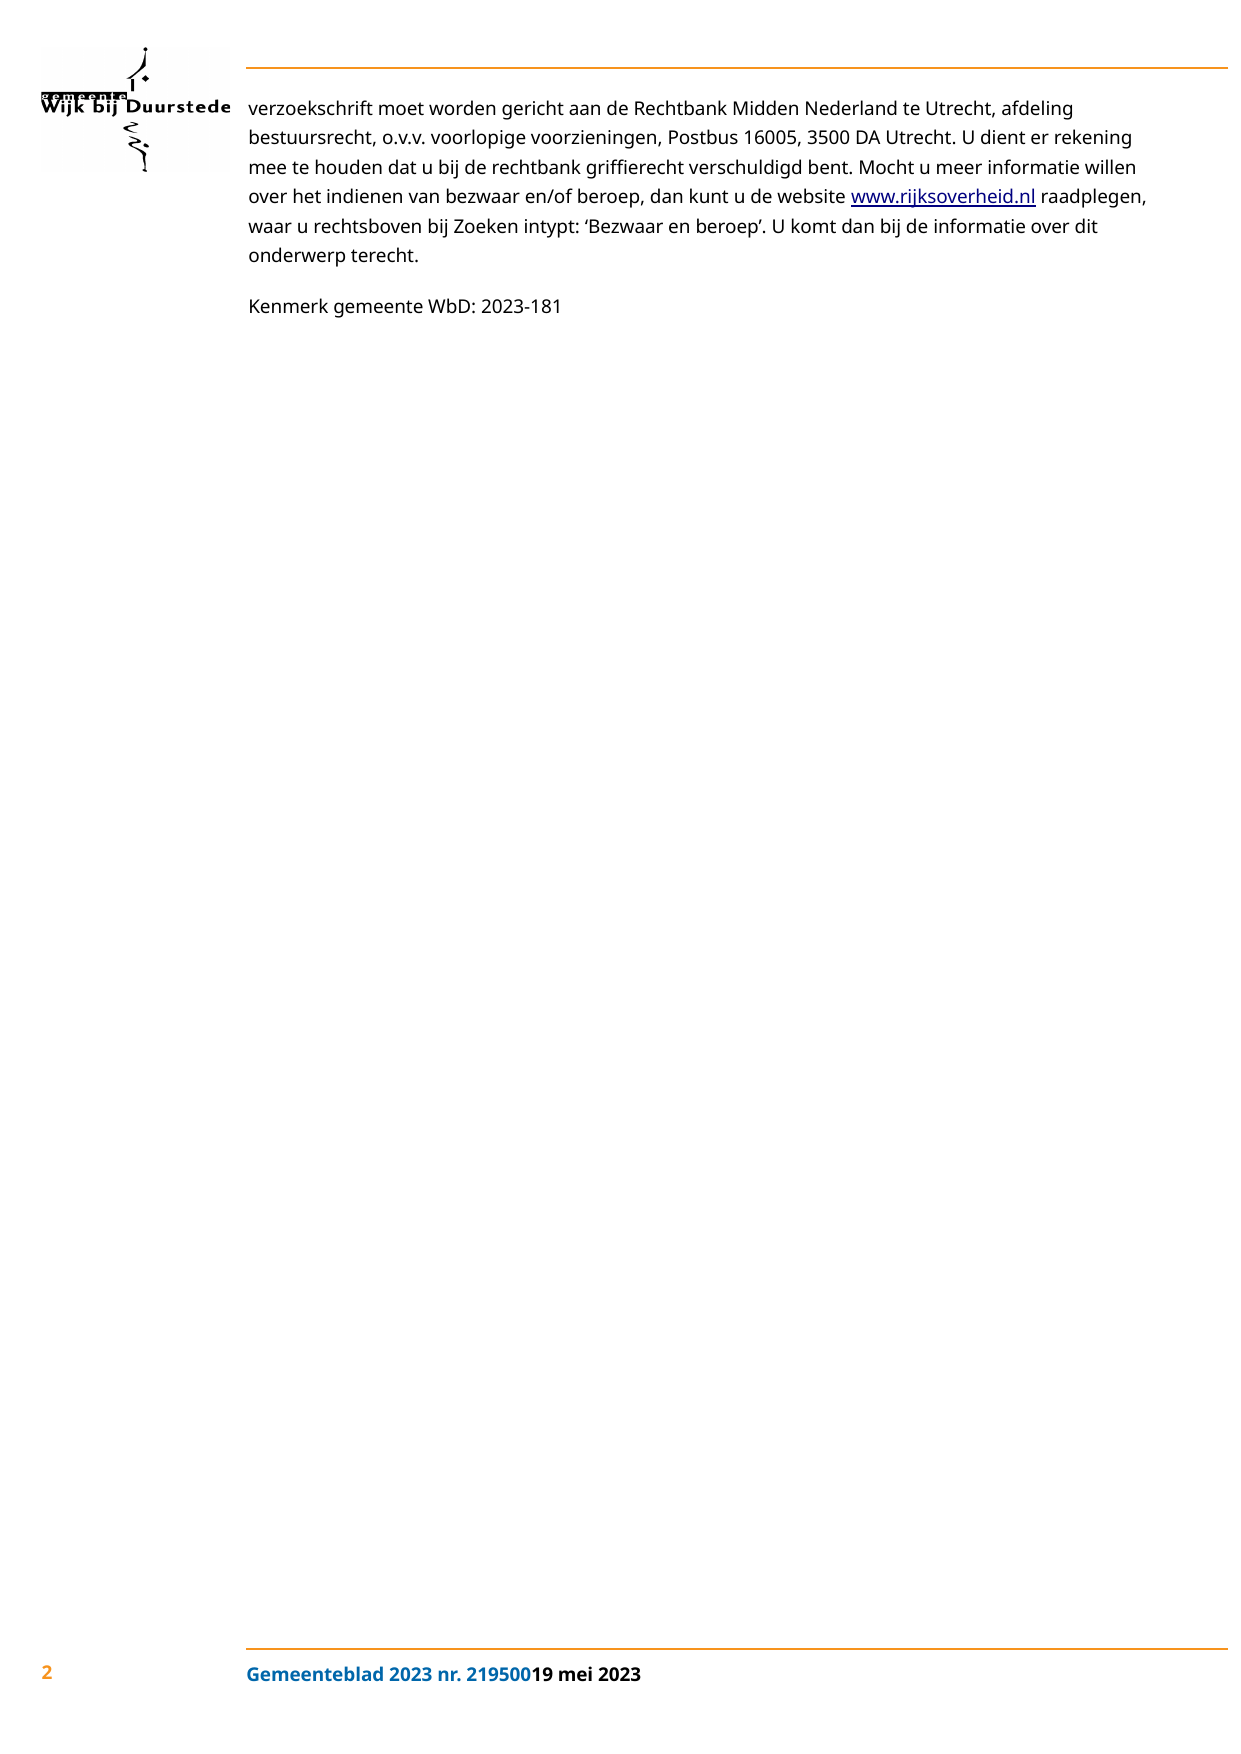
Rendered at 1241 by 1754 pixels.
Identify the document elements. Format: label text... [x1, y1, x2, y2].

text Kenmerk gemeente WbD: 2023-181 [248, 293, 1152, 319]
picture [41, 47, 231, 172]
text verzoekschrift moet worden gericht aan de Rechtbank Midden Nederland te Utrecht, afdeling bestuursrecht, o.v.v. voorlopige voorzieningen, Postbus 16005, 3500 DA Utrecht. U dient er rekening mee te houden dat u bij de rechtbank griffierecht verschuldigd bent. Mocht u meer informatie willen over het indienen van bezwaar en/of beroep, dan kunt u de website www.rijksoverheid.nl raadplegen, waar u rechtsboven bij Zoeken intypt: ‘Bezwaar en beroep’. U komt dan bij de informatie over dit onderwerp terecht. [248, 95, 1152, 268]
